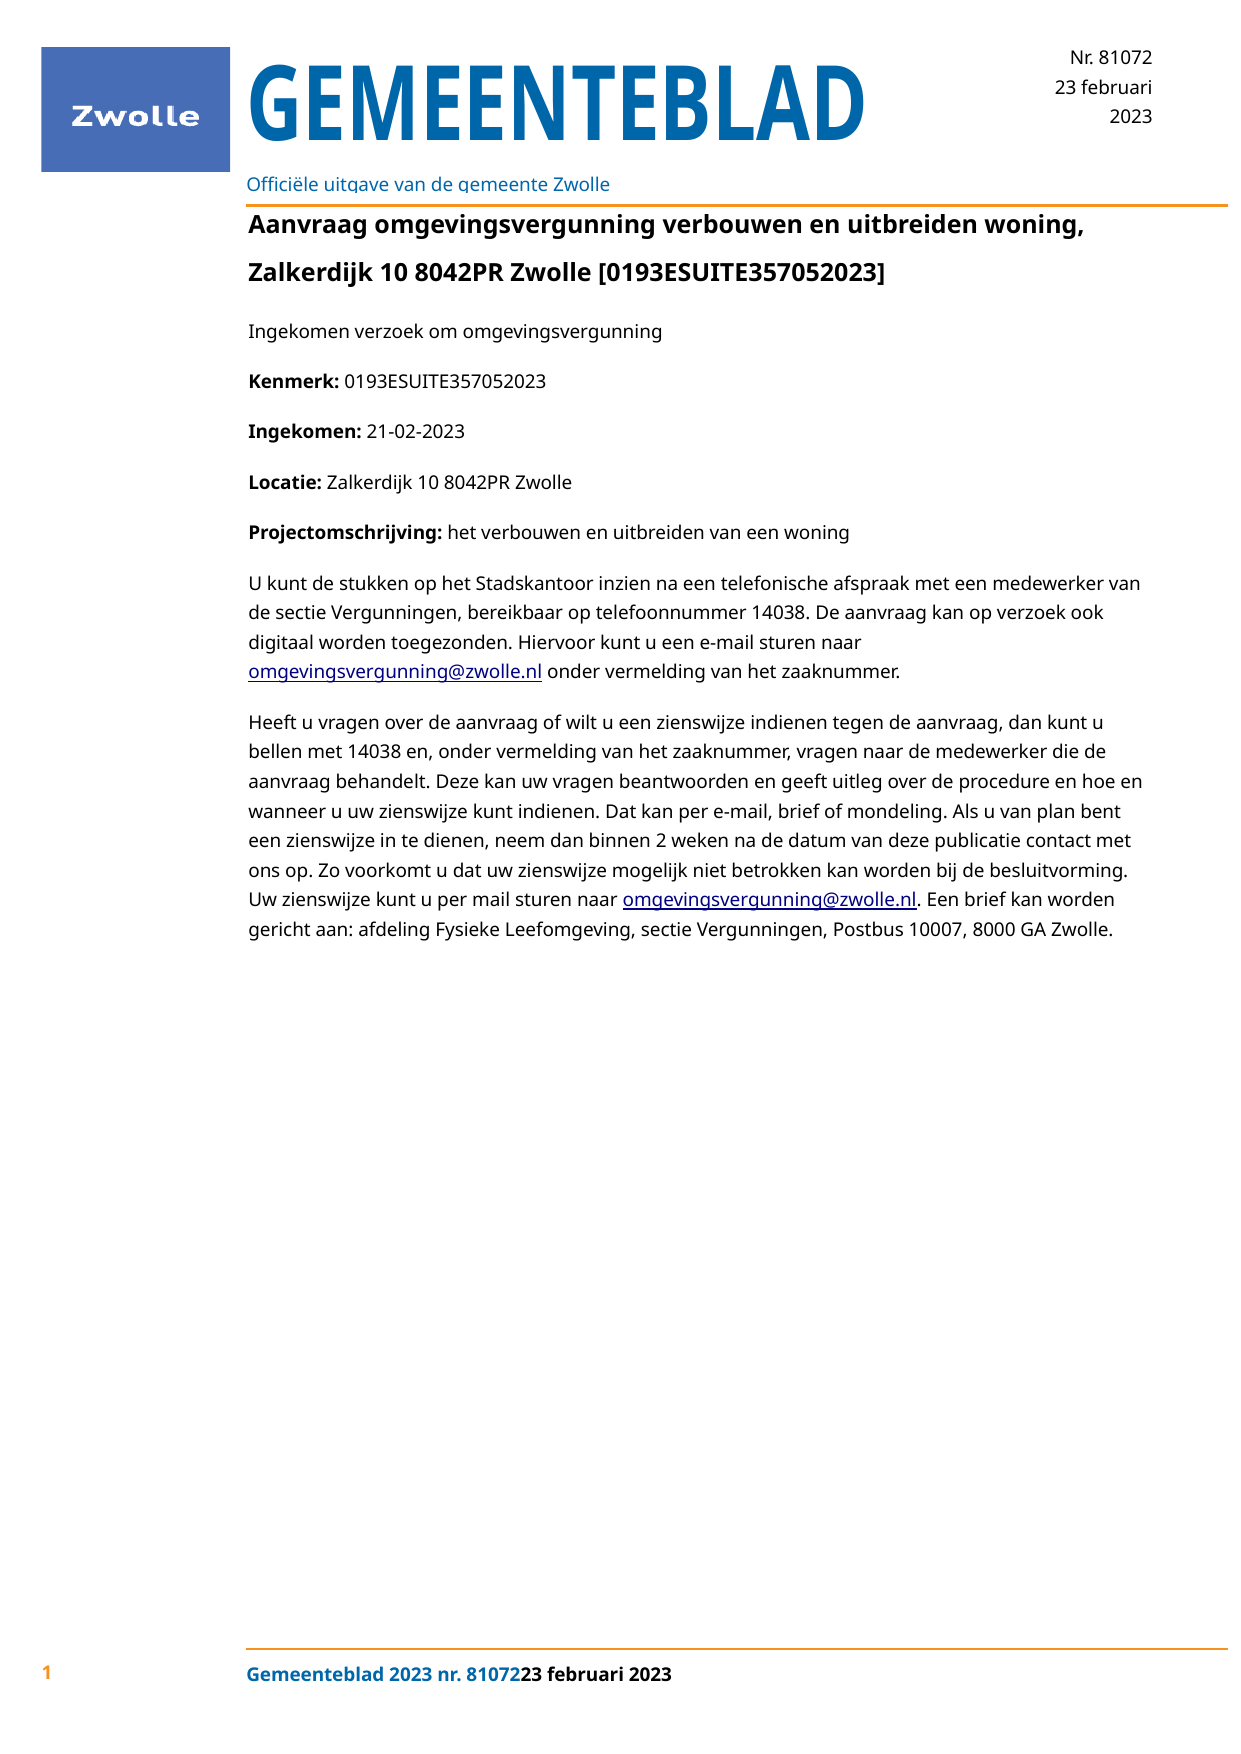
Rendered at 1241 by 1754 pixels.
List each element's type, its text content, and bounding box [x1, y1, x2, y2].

text Projectomschrijving: het verbouwen en uitbreiden van een woning [248, 519, 1152, 545]
text Kenmerk: 0193ESUITE357052023 [248, 368, 1152, 394]
text Ingekomen verzoek om omgevingsvergunning [248, 318, 1152, 344]
text Heeft u vragen over de aanvraag of wilt u een zienswijze indienen tegen de aanvraag, dan kunt u bellen met 14038 en, onder vermelding van het zaaknummer, vragen naar de medewerker die de aanvraag behandelt. Deze kan uw vragen beantwoorden en geeft uitleg over de procedure en hoe en wanneer u uw zienswijze kunt indienen. Dat kan per e-mail, brief of mondeling. Als u van plan bent een zienswijze in te dienen, neem dan binnen 2 weken na de datum van deze publicatie contact met ons op. Zo voorkomt u dat uw zienswijze mogelijk niet betrokken kan worden bij de besluitvorming. Uw zienswijze kunt u per mail sturen naar omgevingsvergunning@zwolle.nl. Een brief kan worden gericht aan: afdeling Fysieke Leefomgeving, sectie Vergunningen, Postbus 10007, 8000 GA Zwolle. [248, 709, 1152, 942]
text Aanvraag omgevingsvergunning verbouwen en uitbreiden woning, Zalkerdijk 10 8042PR Zwolle [0193ESUITE357052023] [248, 207, 1152, 288]
picture [41, 47, 231, 172]
text Ingekomen: 21-02-2023 [248, 419, 1152, 444]
text U kunt de stukken op het Stadskantoor inzien na een telefonische afspraak met een medewerker van de sectie Vergunningen, bereikbaar op telefoonnummer 14038. De aanvraag kan op verzoek ook digitaal worden toegezonden. Hiervoor kunt u een e-mail sturen naar omgevingsvergunning@zwolle.nl onder vermelding van het zaaknummer. [248, 570, 1152, 684]
text Locatie: Zalkerdijk 10 8042PR Zwolle [248, 469, 1152, 495]
